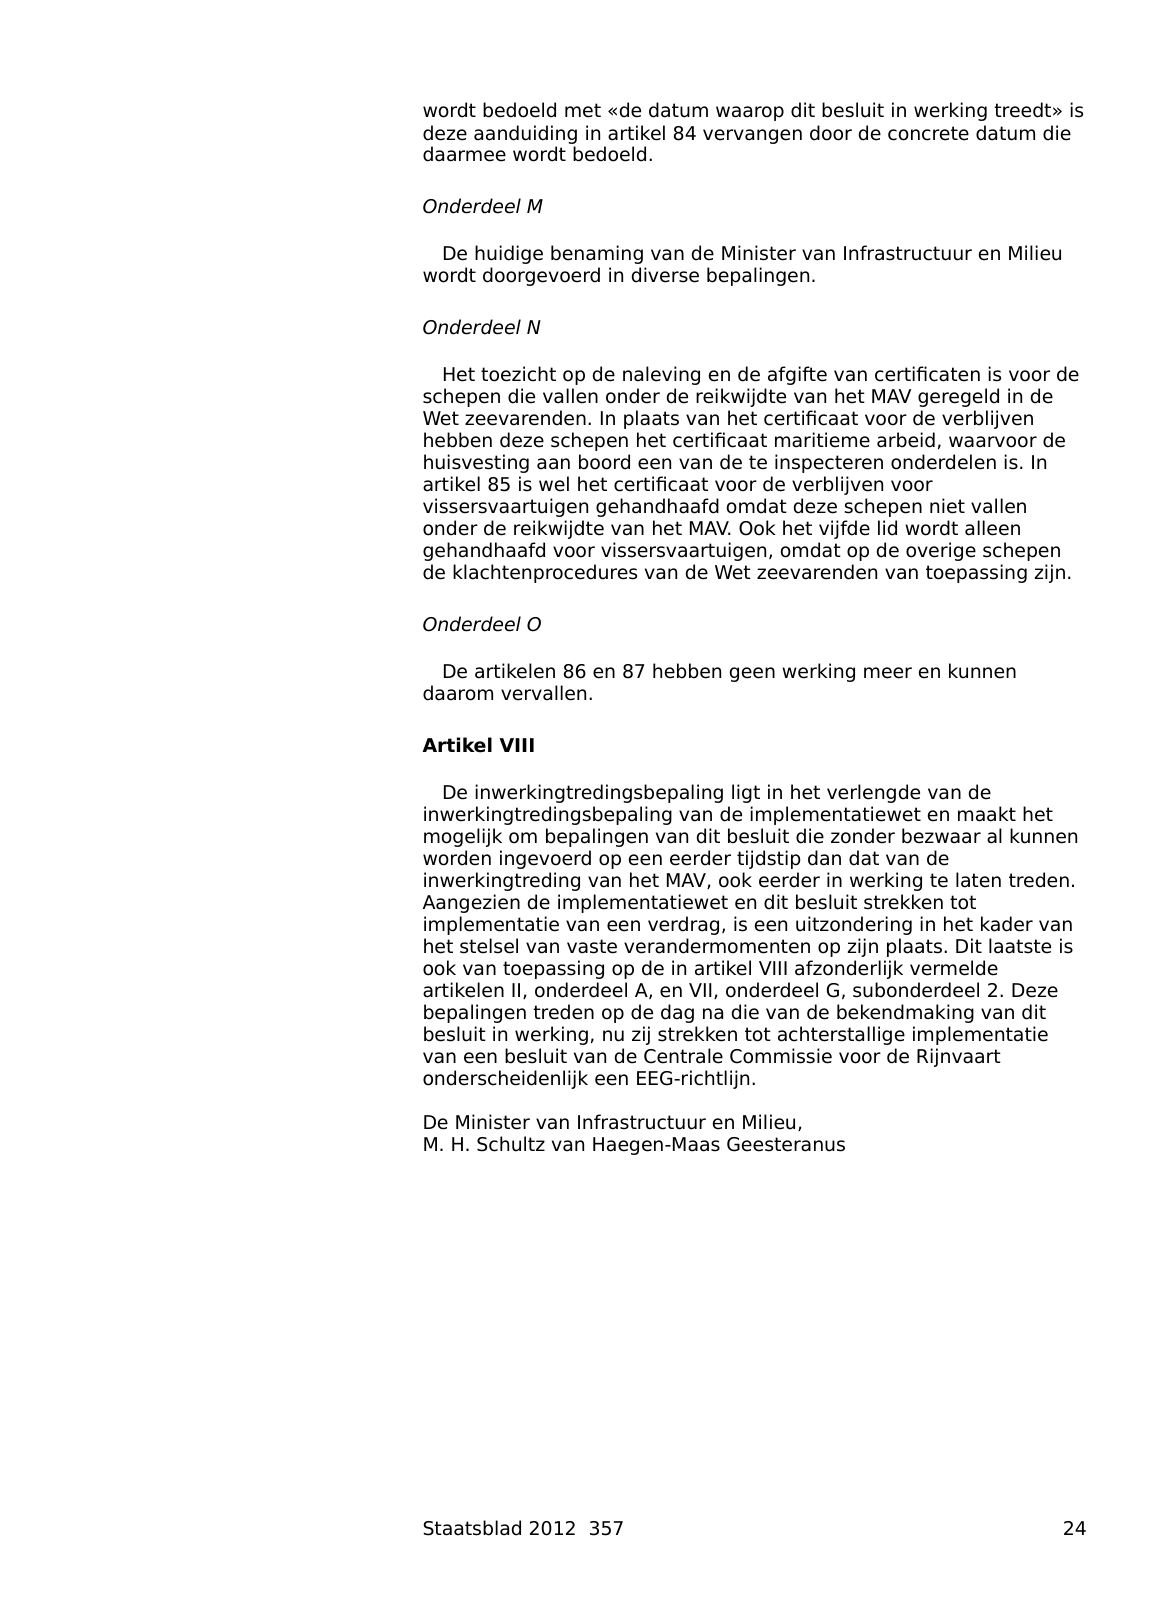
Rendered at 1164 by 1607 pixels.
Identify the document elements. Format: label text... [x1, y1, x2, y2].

subtitle Artikel VIII [422, 735, 1087, 757]
subtitle Onderdeel M [422, 196, 1087, 218]
text wordt bedoeld met «de datum waarop dit besluit in werking treedt» is deze aanduiding in artikel 84 vervangen door de concrete datum die daarmee wordt bedoeld. [422, 100, 1087, 166]
text De huidige benaming van de Minister van Infrastructuur en Milieu wordt doorgevoerd in diverse bepalingen. [422, 243, 1087, 287]
subtitle Onderdeel N [422, 317, 1087, 339]
text De Minister van Infrastructuur en Milieu, M. H. Schultz van Haegen-Maas Geesteranus [422, 1112, 1087, 1156]
subtitle Onderdeel O [422, 614, 1087, 636]
text De artikelen 86 en 87 hebben geen werking meer en kunnen daarom vervallen. [422, 661, 1087, 705]
text Het toezicht op de naleving en de afgifte van certificaten is voor de schepen die vallen onder de reikwijdte van het MAV geregeld in de Wet zeevarenden. In plaats van het certificaat voor de verblijven hebben deze schepen het certificaat maritieme arbeid, waarvoor de huisvesting aan boord een van de te inspecteren onderdelen is. In artikel 85 is wel het certificaat voor de verblijven voor vissersvaartuigen gehandhaafd omdat deze schepen niet vallen onder de reikwijdte van het MAV. Ook het vijfde lid wordt alleen gehandhaafd voor vissersvaartuigen, omdat op de overige schepen de klachtenprocedures van de Wet zeevarenden van toepassing zijn. [422, 364, 1087, 584]
text De inwerkingtredingsbepaling ligt in het verlengde van de inwerkingtredingsbepaling van de implementatiewet en maakt het mogelijk om bepalingen van dit besluit die zonder bezwaar al kunnen worden ingevoerd op een eerder tijdstip dan dat van de inwerkingtreding van het MAV, ook eerder in werking te laten treden. Aangezien de implementatiewet en dit besluit strekken tot implementatie van een verdrag, is een uitzondering in het kader van het stelsel van vaste verandermomenten op zijn plaats. Dit laatste is ook van toepassing op de in artikel VIII afzonderlijk vermelde artikelen II, onderdeel A, en VII, onderdeel G, subonderdeel 2. Deze bepalingen treden op de dag na die van de bekendmaking van dit besluit in werking, nu zij strekken tot achterstallige implementatie van een besluit van de Centrale Commissie voor de Rijnvaart onderscheidenlijk een EEG-richtlijn. [422, 782, 1087, 1090]
